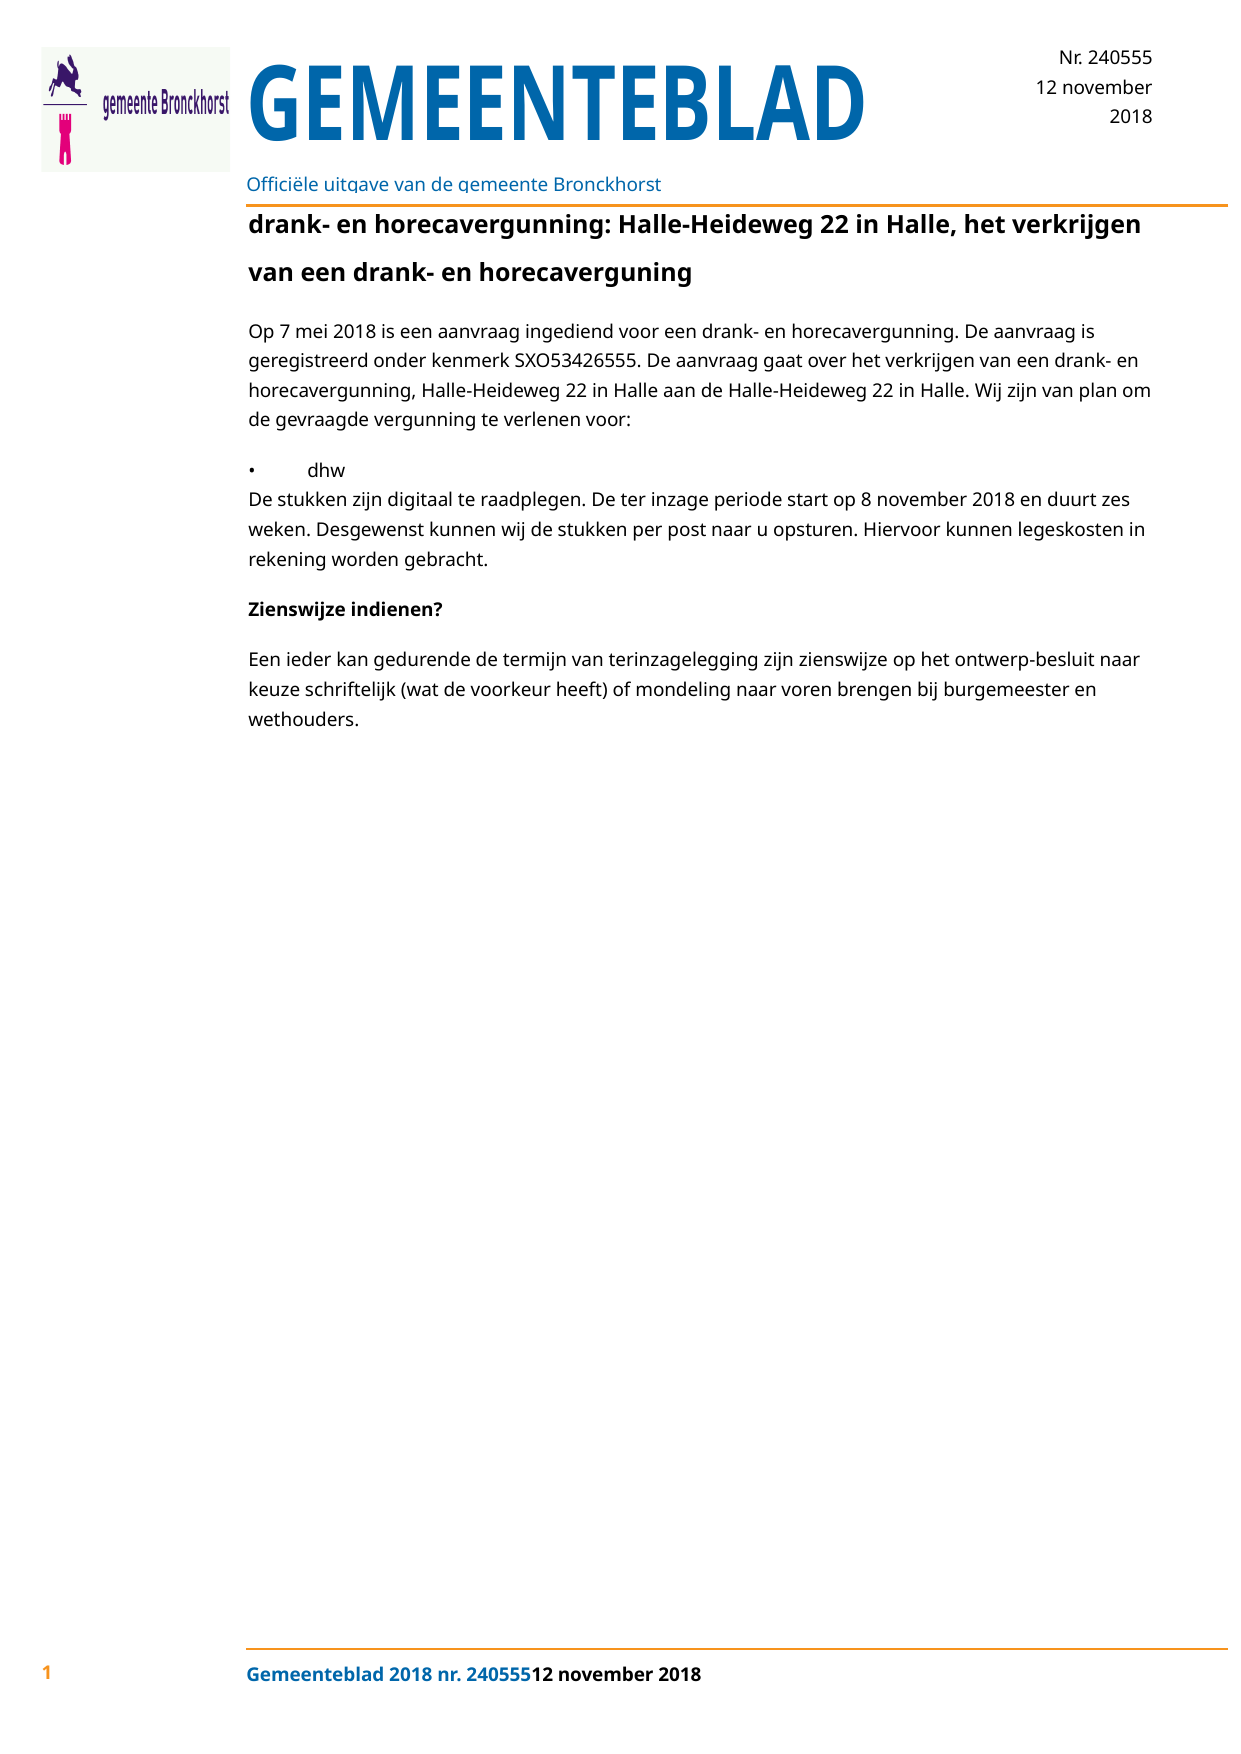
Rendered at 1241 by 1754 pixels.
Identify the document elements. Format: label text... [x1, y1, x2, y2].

picture [41, 47, 231, 172]
text Op 7 mei 2018 is een aanvraag ingediend voor een drank- en horecavergunning. De aanvraag is geregistreerd onder kenmerk SXO53426555. De aanvraag gaat over het verkrijgen van een drank- en horecavergunning, Halle-Heideweg 22 in Halle aan de Halle-Heideweg 22 in Halle. Wij zijn van plan om de gevraagde vergunning te verlenen voor: [248, 318, 1152, 432]
text Zienswijze indienen? [248, 596, 1152, 622]
text drank- en horecavergunning: Halle-Heideweg 22 in Halle, het verkrijgen van een drank- en horecaverguning [248, 207, 1152, 288]
list dhw [248, 457, 1152, 483]
text De stukken zijn digitaal te raadplegen. De ter inzage periode start op 8 november 2018 en duurt zes weken. Desgewenst kunnen wij de stukken per post naar u opsturen. Hiervoor kunnen legeskosten in rekening worden gebracht. [248, 487, 1152, 572]
text Een ieder kan gedurende de termijn van terinzagelegging zijn zienswijze op het ontwerp-besluit naar keuze schriftelijk (wat de voorkeur heeft) of mondeling naar voren brengen bij burgemeester en wethouders. [248, 647, 1152, 732]
